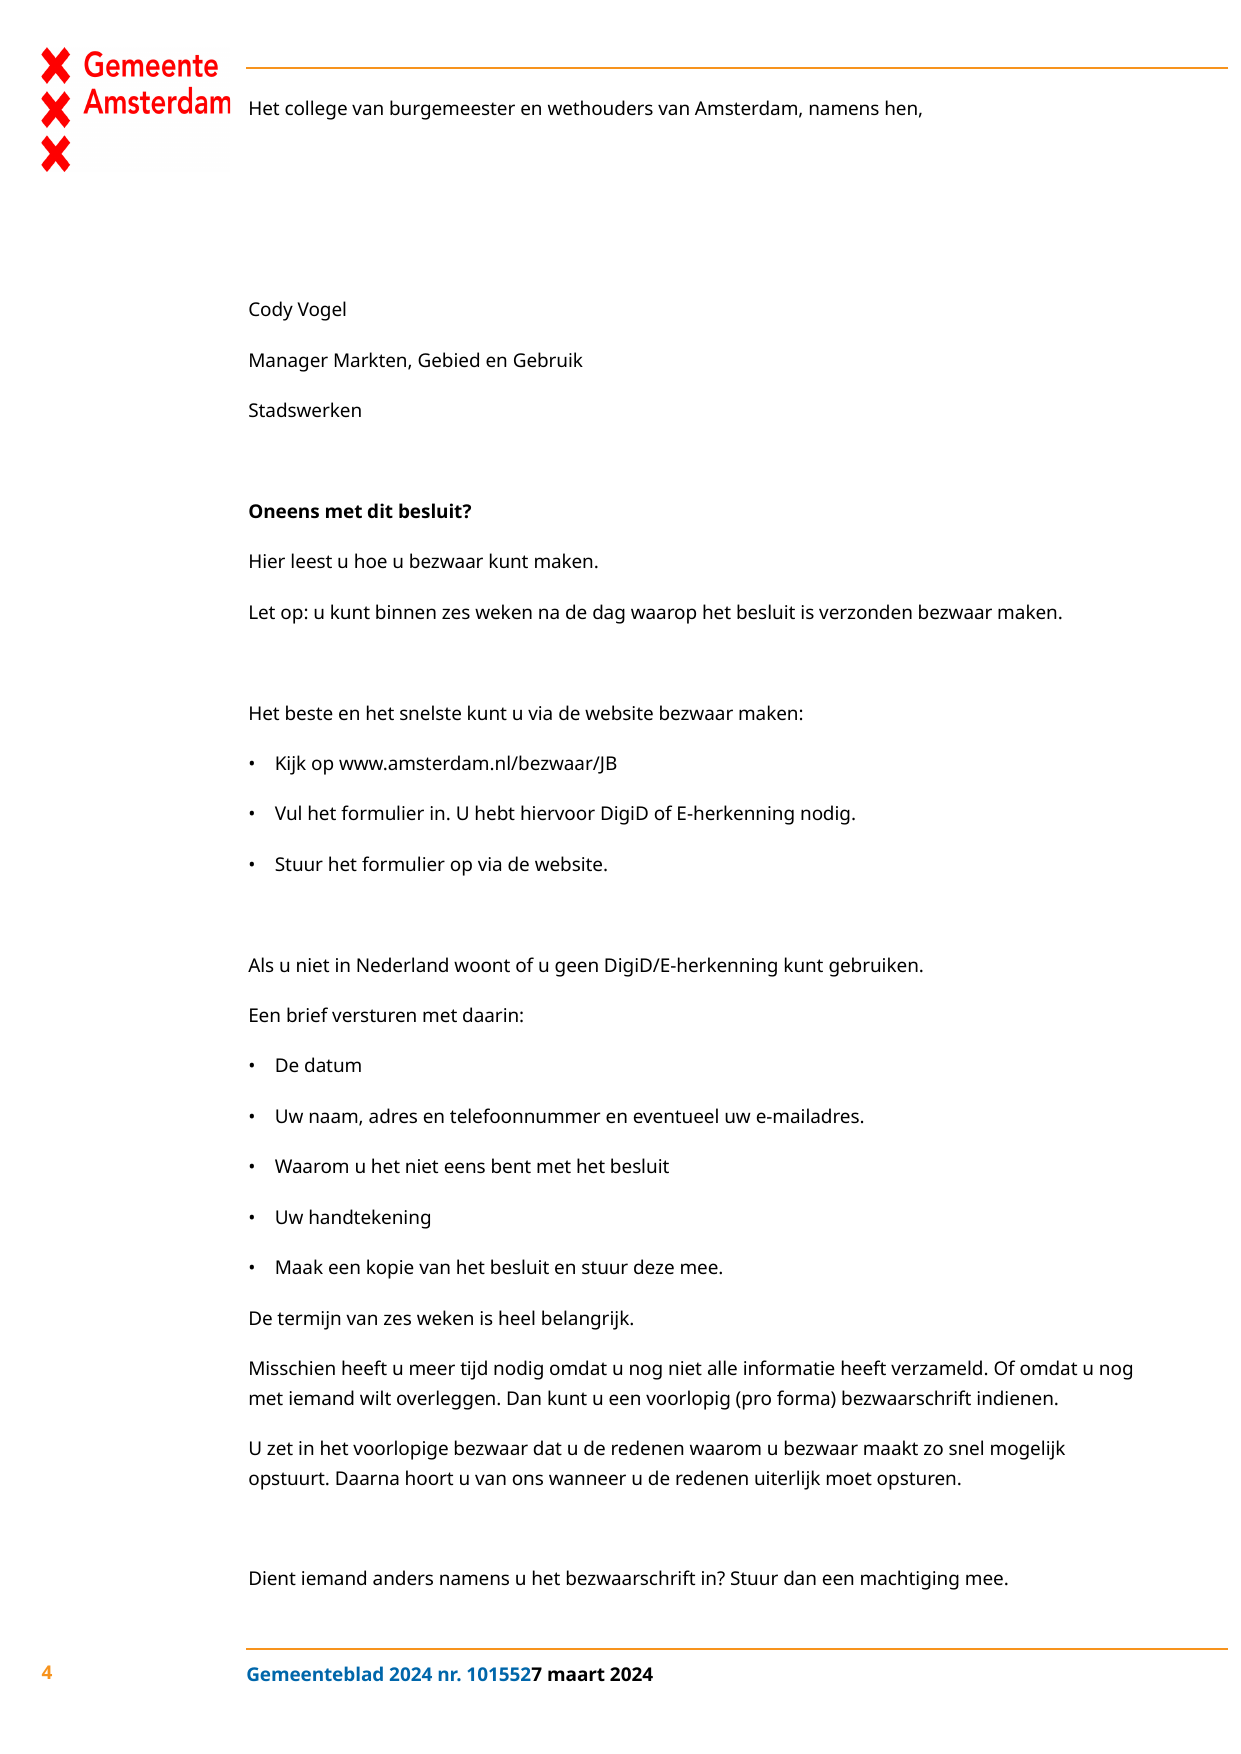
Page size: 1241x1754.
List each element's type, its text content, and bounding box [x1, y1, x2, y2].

text • Stuur het formulier op via de website. [248, 851, 1152, 877]
text Een brief versturen met daarin: [248, 1002, 1152, 1028]
text U zet in het voorlopige bezwaar dat u de redenen waarom u bezwaar maakt zo snel mogelijk opstuurt. Daarna hoort u van ons wanneer u de redenen uiterlijk moet opsturen. [248, 1435, 1152, 1491]
text • Uw naam, adres en telefoonnummer en eventueel uw e-mailadres. [248, 1103, 1152, 1129]
text De termijn van zes weken is heel belangrijk. [248, 1305, 1152, 1331]
text • Uw handtekening [248, 1204, 1152, 1230]
text • Kijk op www.amsterdam.nl/bezwaar/JB [248, 750, 1152, 776]
text Oneens met dit besluit? [248, 498, 1152, 524]
text Het college van burgemeester en wethouders van Amsterdam, namens hen, [248, 95, 1152, 121]
text • Maak een kopie van het besluit en stuur deze mee. [248, 1254, 1152, 1280]
text Misschien heeft u meer tijd nodig omdat u nog niet alle informatie heeft verzameld. Of omdat u nog met iemand wilt overleggen. Dan kunt u een voorlopig (pro forma) bezwaarschrift indienen. [248, 1355, 1152, 1411]
text Stadswerken [248, 397, 1152, 423]
text Dient iemand anders namens u het bezwaarschrift in? Stuur dan een machtiging mee. [248, 1566, 1152, 1591]
text Als u niet in Nederland woont of u geen DigiD/E-herkenning kunt gebruiken. [248, 952, 1152, 978]
text • De datum [248, 1053, 1152, 1078]
text Cody Vogel [248, 296, 1152, 322]
text • Waarom u het niet eens bent met het besluit [248, 1153, 1152, 1179]
text • Vul het formulier in. U hebt hiervoor DigiD of E-herkenning nodig. [248, 801, 1152, 826]
text Manager Markten, Gebied en Gebruik [248, 347, 1152, 373]
text Let op: u kunt binnen zes weken na de dag waarop het besluit is verzonden bezwaar maken. [248, 599, 1152, 625]
text Het beste en het snelste kunt u via de website bezwaar maken: [248, 700, 1152, 726]
text Hier leest u hoe u bezwaar kunt maken. [248, 548, 1152, 574]
picture [41, 47, 231, 172]
